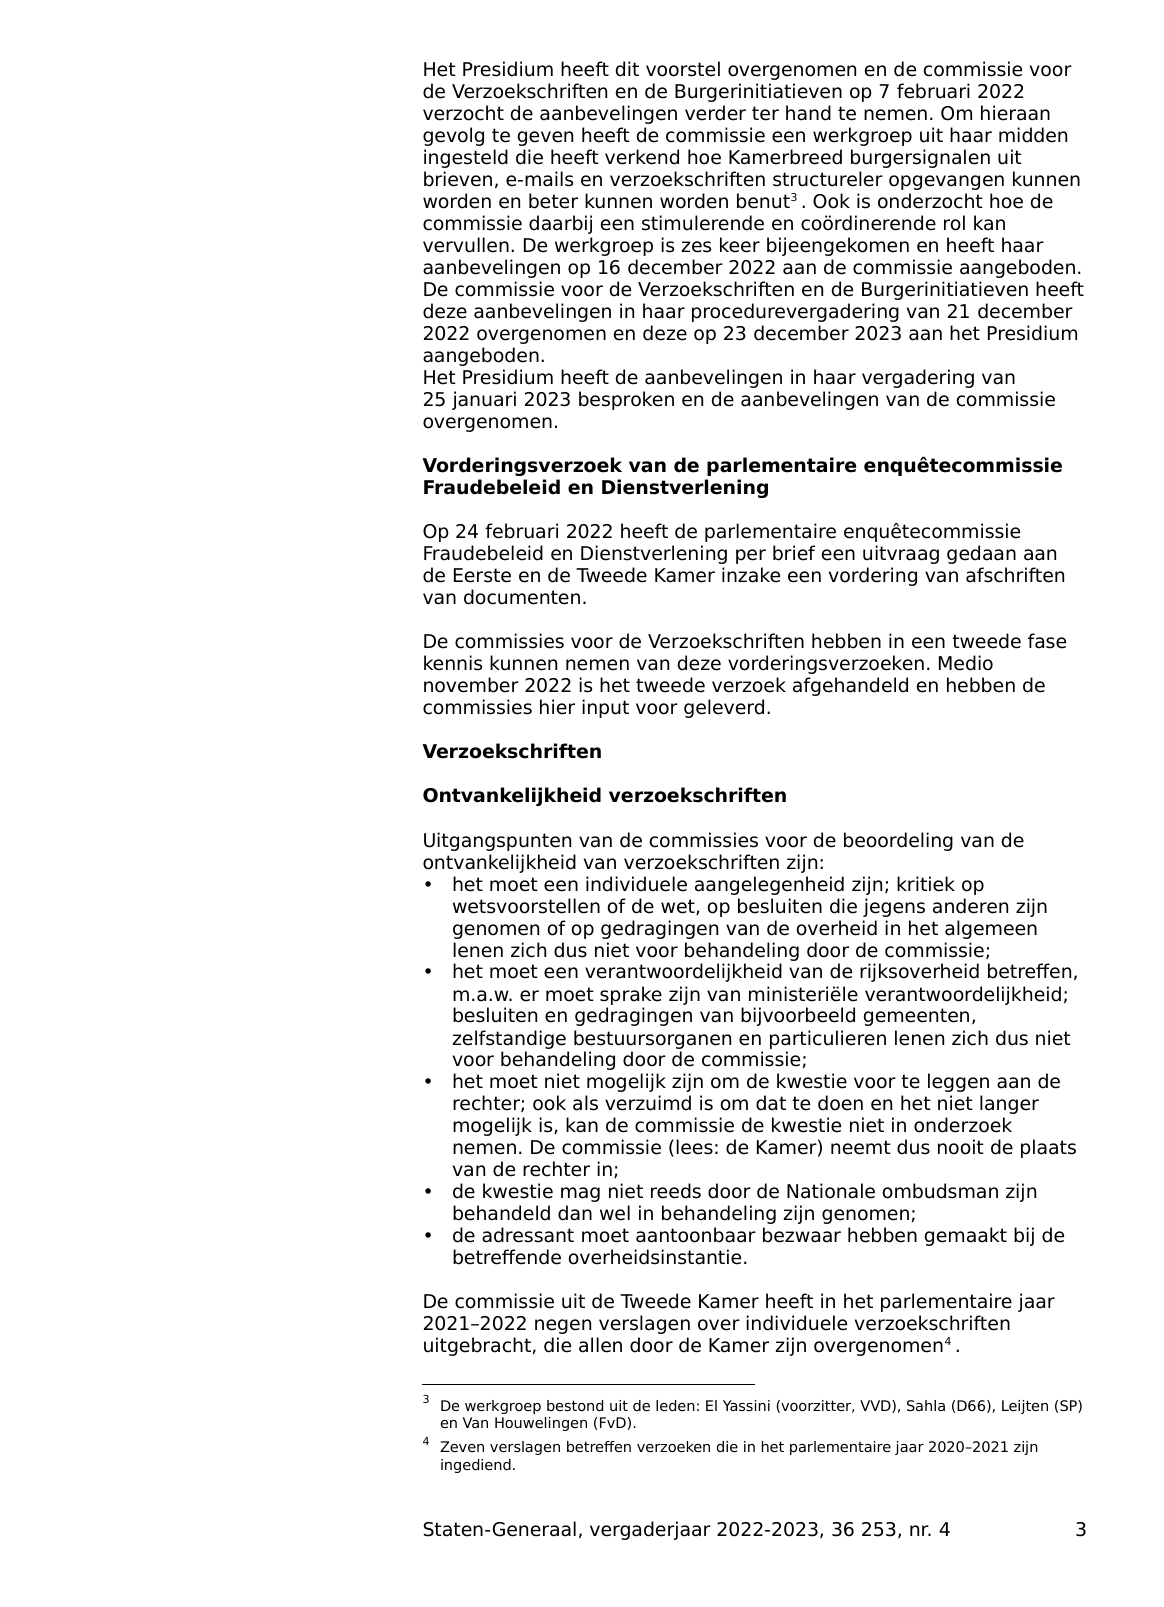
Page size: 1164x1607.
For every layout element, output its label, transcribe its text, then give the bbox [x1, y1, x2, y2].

text • de adressant moet aantoonbaar bezwaar hebben gemaakt bij de betreffende overheidsinstantie. [422, 1225, 1087, 1269]
text • het moet een verantwoordelijkheid van de rijksoverheid betreffen, m.a.w. er moet sprake zijn van ministeriële verantwoordelijkheid; besluiten en gedragingen van bijvoorbeeld gemeenten, zelfstandige bestuursorganen en particulieren lenen zich dus niet voor behandeling door de commissie; [422, 961, 1087, 1071]
text • het moet een individuele aangelegenheid zijn; kritiek op wetsvoorstellen of de wet, op besluiten die jegens anderen zijn genomen of op gedragingen van de overheid in het algemeen lenen zich dus niet voor behandeling door de commissie; [422, 873, 1087, 961]
text De commissies voor de Verzoekschriften hebben in een tweede fase kennis kunnen nemen van deze vorderingsverzoeken. Medio november 2022 is het tweede verzoek afgehandeld en hebben de commissies hier input voor geleverd. [422, 631, 1087, 719]
text Het Presidium heeft dit voorstel overgenomen en de commissie voor de Verzoekschriften en de Burgerinitiatieven op 7 februari 2022 verzocht de aanbevelingen verder ter hand te nemen. Om hieraan gevolg te geven heeft de commissie een werkgroep uit haar midden ingesteld die heeft verkend hoe Kamerbreed burgersignalen uit brieven, e-mails en verzoekschriften structureler opgevangen kunnen worden en beter kunnen worden benut. Ook is onderzocht hoe de commissie daarbij een stimulerende en coördinerende rol kan vervullen. De werkgroep is zes keer bijeengekomen en heeft haar aanbevelingen op 16 december 2022 aan de commissie aangeboden. De commissie voor de Verzoekschriften en de Burgerinitiatieven heeft deze aanbevelingen in haar procedurevergadering van 21 december 2022 overgenomen en deze op 23 december 2023 aan het Presidium aangeboden. [422, 59, 1087, 367]
subtitle Vorderingsverzoek van de parlementaire enquêtecommissie Fraudebeleid en Dienstverlening [422, 455, 1087, 499]
text De commissie uit de Tweede Kamer heeft in het parlementaire jaar 2021–2022 negen verslagen over individuele verzoekschriften uitgebracht, die allen door de Kamer zijn overgenomen. [422, 1291, 1087, 1357]
text Op 24 februari 2022 heeft de parlementaire enquêtecommissie Fraudebeleid en Dienstverlening per brief een uitvraag gedaan aan de Eerste en de Tweede Kamer inzake een vordering van afschriften van documenten. [422, 521, 1087, 609]
text Zeven verslagen betreffen verzoeken die in het parlementaire jaar 2020–2021 zijn ingediend. [422, 1435, 1087, 1474]
text Het Presidium heeft de aanbevelingen in haar vergadering van 25 januari 2023 besproken en de aanbevelingen van de commissie overgenomen. [422, 367, 1087, 433]
text • de kwestie mag niet reeds door de Nationale ombudsman zijn behandeld dan wel in behandeling zijn genomen; [422, 1181, 1087, 1225]
text Uitgangspunten van de commissies voor de beoordeling van de ontvankelijkheid van verzoekschriften zijn: [422, 829, 1087, 873]
text • het moet niet mogelijk zijn om de kwestie voor te leggen aan de rechter; ook als verzuimd is om dat te doen en het niet langer mogelijk is, kan de commissie de kwestie niet in onderzoek nemen. De commissie (lees: de Kamer) neemt dus nooit de plaats van de rechter in; [422, 1071, 1087, 1181]
subtitle Ontvankelijkheid verzoekschriften [422, 785, 1087, 807]
text De werkgroep bestond uit de leden: El Yassini (voorzitter, VVD), Sahla (D66), Leijten (SP) en Van Houwelingen (FvD). [422, 1393, 1087, 1432]
subtitle Verzoekschriften [422, 741, 1087, 763]
